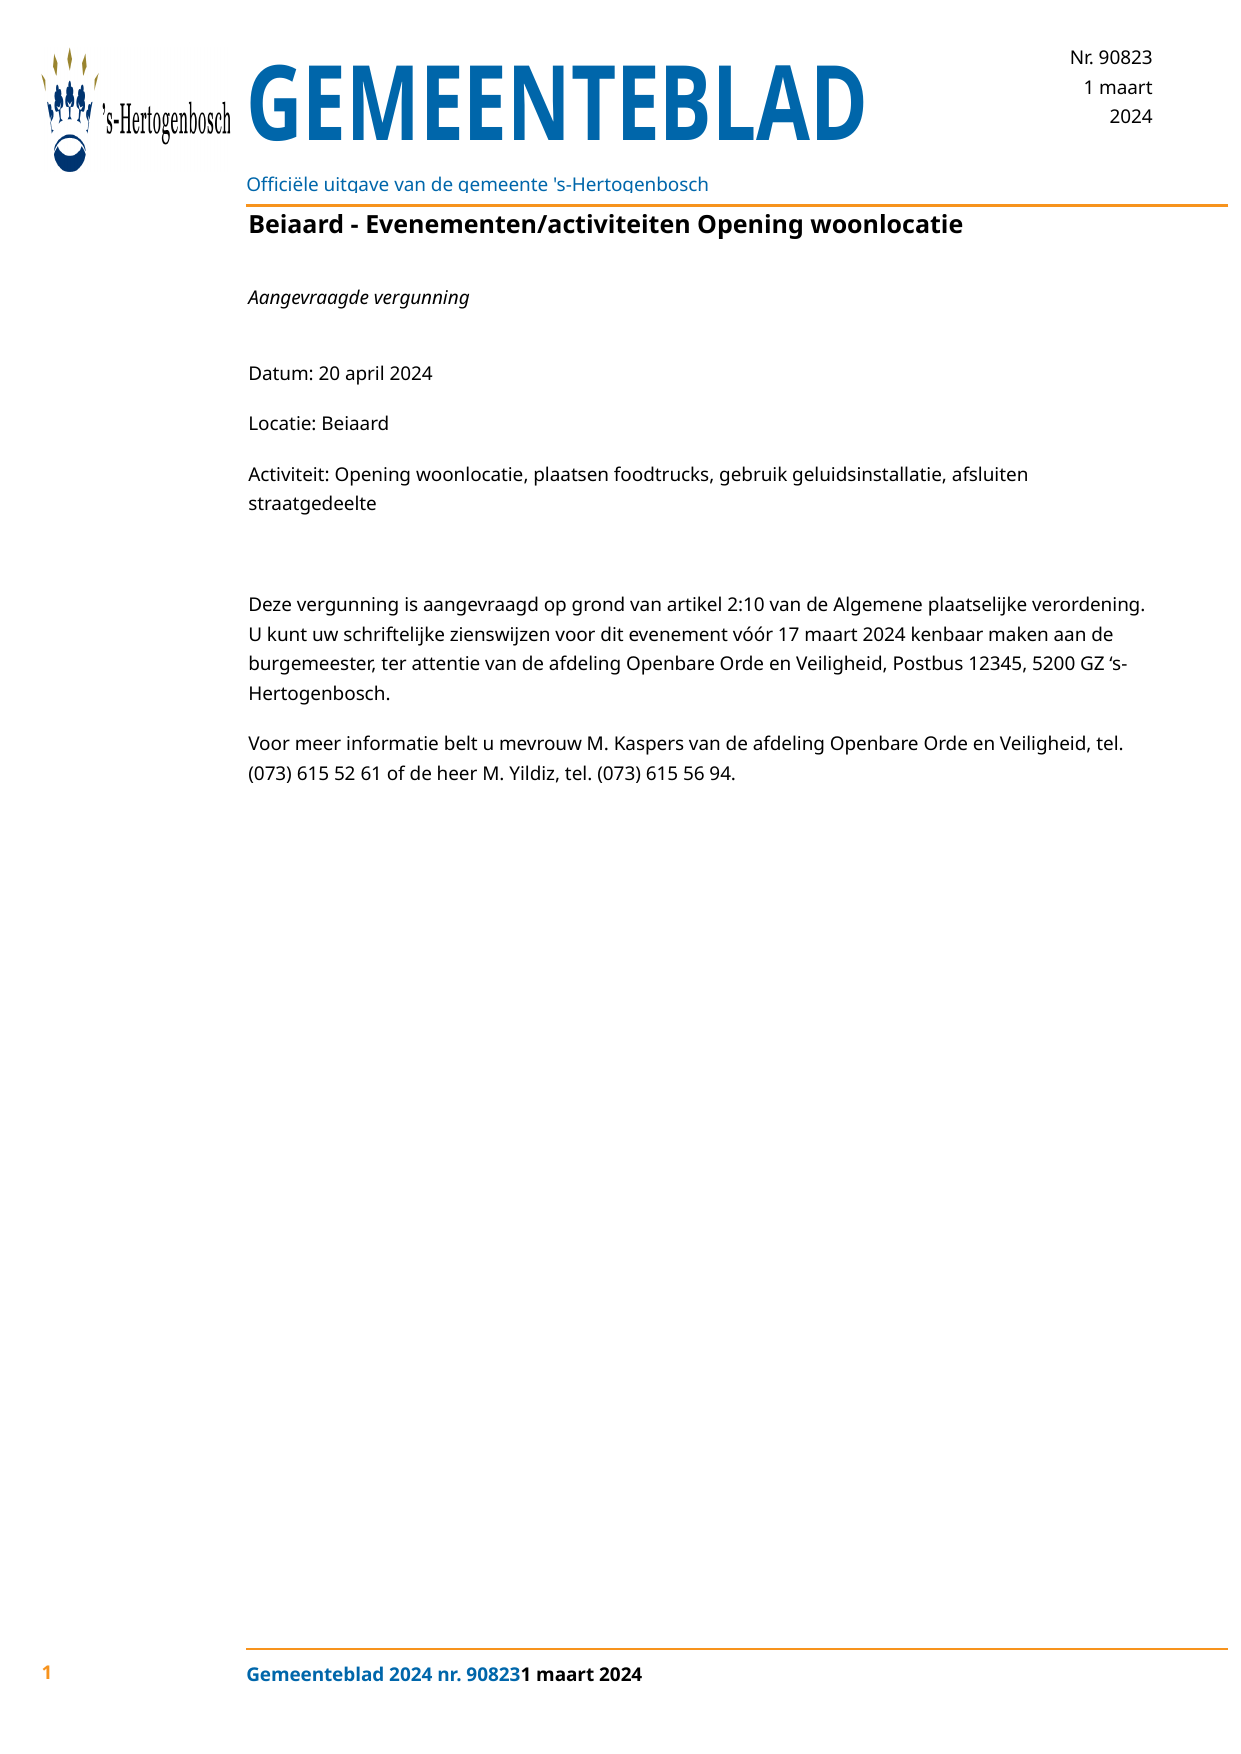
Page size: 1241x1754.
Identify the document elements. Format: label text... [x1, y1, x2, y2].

text Aangevraagde vergunning [248, 284, 1152, 309]
text Deze vergunning is aangevraagd op grond van artikel 2:10 van de Algemene plaatselijke verordening. U kunt uw schriftelijke zienswijzen voor dit evenement vóór 17 maart 2024 kenbaar maken aan de burgemeester, ter attentie van de afdeling Openbare Orde en Veiligheid, Postbus 12345, 5200 GZ ‘s-Hertogenbosch. [248, 591, 1152, 706]
text Beiaard - Evenementen/activiteiten Opening woonlocatie [248, 207, 1152, 241]
text Datum: 20 april 2024 [248, 360, 1152, 386]
text Voor meer informatie belt u mevrouw M. Kaspers van de afdeling Openbare Orde en Veiligheid, tel. (073) 615 52 61 of de heer M. Yildiz, tel. (073) 615 56 94. [248, 730, 1152, 786]
text Locatie: Beiaard [248, 410, 1152, 436]
text Activiteit: Opening woonlocatie, plaatsen foodtrucks, gebruik geluidsinstallatie, afsluiten straatgedeelte [248, 461, 1152, 516]
picture [41, 47, 231, 172]
